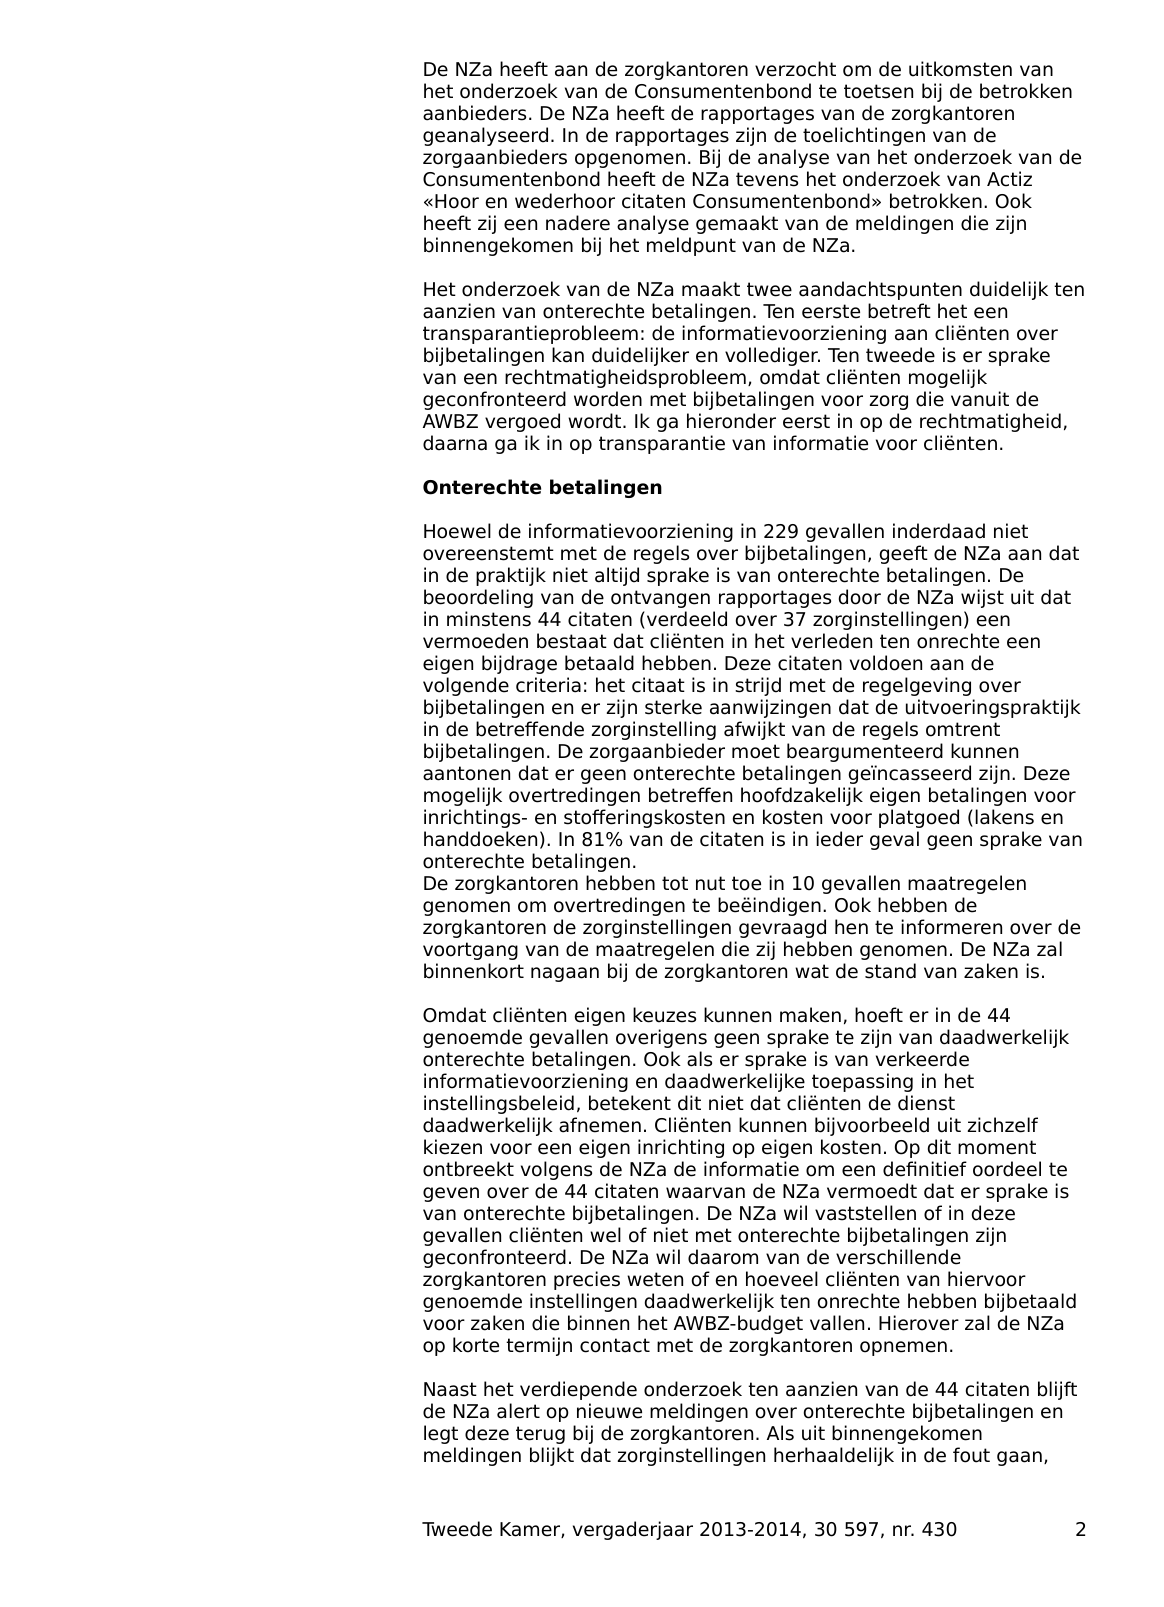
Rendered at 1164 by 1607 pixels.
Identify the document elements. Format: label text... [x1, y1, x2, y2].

text Hoewel de informatievoorziening in 229 gevallen inderdaad niet overeenstemt met de regels over bijbetalingen, geeft de NZa aan dat in de praktijk niet altijd sprake is van onterechte betalingen. De beoordeling van de ontvangen rapportages door de NZa wijst uit dat in minstens 44 citaten (verdeeld over 37 zorginstellingen) een vermoeden bestaat dat cliënten in het verleden ten onrechte een eigen bijdrage betaald hebben. Deze citaten voldoen aan de volgende criteria: het citaat is in strijd met de regelgeving over bijbetalingen en er zijn sterke aanwijzingen dat de uitvoeringspraktijk in de betreffende zorginstelling afwijkt van de regels omtrent bijbetalingen. De zorgaanbieder moet beargumenteerd kunnen aantonen dat er geen onterechte betalingen geïncasseerd zijn. Deze mogelijk overtredingen betreffen hoofdzakelijk eigen betalingen voor inrichtings- en stofferingskosten en kosten voor platgoed (lakens en handdoeken). In 81% van de citaten is in ieder geval geen sprake van onterechte betalingen. [422, 521, 1087, 873]
text Omdat cliënten eigen keuzes kunnen maken, hoeft er in de 44 genoemde gevallen overigens geen sprake te zijn van daadwerkelijk onterechte betalingen. Ook als er sprake is van verkeerde informatievoorziening en daadwerkelijke toepassing in het instellingsbeleid, betekent dit niet dat cliënten de dienst daadwerkelijk afnemen. Cliënten kunnen bijvoorbeeld uit zichzelf kiezen voor een eigen inrichting op eigen kosten. Op dit moment ontbreekt volgens de NZa de informatie om een definitief oordeel te geven over de 44 citaten waarvan de NZa vermoedt dat er sprake is van onterechte bijbetalingen. De NZa wil vaststellen of in deze gevallen cliënten wel of niet met onterechte bijbetalingen zijn geconfronteerd. De NZa wil daarom van de verschillende zorgkantoren precies weten of en hoeveel cliënten van hiervoor genoemde instellingen daadwerkelijk ten onrechte hebben bijbetaald voor zaken die binnen het AWBZ-budget vallen. Hierover zal de NZa op korte termijn contact met de zorgkantoren opnemen. [422, 1005, 1087, 1357]
text De zorgkantoren hebben tot nut toe in 10 gevallen maatregelen genomen om overtredingen te beëindigen. Ook hebben de zorgkantoren de zorginstellingen gevraagd hen te informeren over de voortgang van de maatregelen die zij hebben genomen. De NZa zal binnenkort nagaan bij de zorgkantoren wat de stand van zaken is. [422, 873, 1087, 983]
text Naast het verdiepende onderzoek ten aanzien van de 44 citaten blijft de NZa alert op nieuwe meldingen over onterechte bijbetalingen en legt deze terug bij de zorgkantoren. Als uit binnengekomen meldingen blijkt dat zorginstellingen herhaaldelijk in de fout gaan, [422, 1379, 1087, 1467]
text Het onderzoek van de NZa maakt twee aandachtspunten duidelijk ten aanzien van onterechte betalingen. Ten eerste betreft het een transparantieprobleem: de informatievoorziening aan cliënten over bijbetalingen kan duidelijker en vollediger. Ten tweede is er sprake van een rechtmatigheidsprobleem, omdat cliënten mogelijk geconfronteerd worden met bijbetalingen voor zorg die vanuit de AWBZ vergoed wordt. Ik ga hieronder eerst in op de rechtmatigheid, daarna ga ik in op transparantie van informatie voor cliënten. [422, 279, 1087, 455]
text De NZa heeft aan de zorgkantoren verzocht om de uitkomsten van het onderzoek van de Consumentenbond te toetsen bij de betrokken aanbieders. De NZa heeft de rapportages van de zorgkantoren geanalyseerd. In de rapportages zijn de toelichtingen van de zorgaanbieders opgenomen. Bij de analyse van het onderzoek van de Consumentenbond heeft de NZa tevens het onderzoek van Actiz «Hoor en wederhoor citaten Consumentenbond» betrokken. Ook heeft zij een nadere analyse gemaakt van de meldingen die zijn binnengekomen bij het meldpunt van de NZa. [422, 59, 1087, 257]
subtitle Onterechte betalingen [422, 477, 1087, 499]
